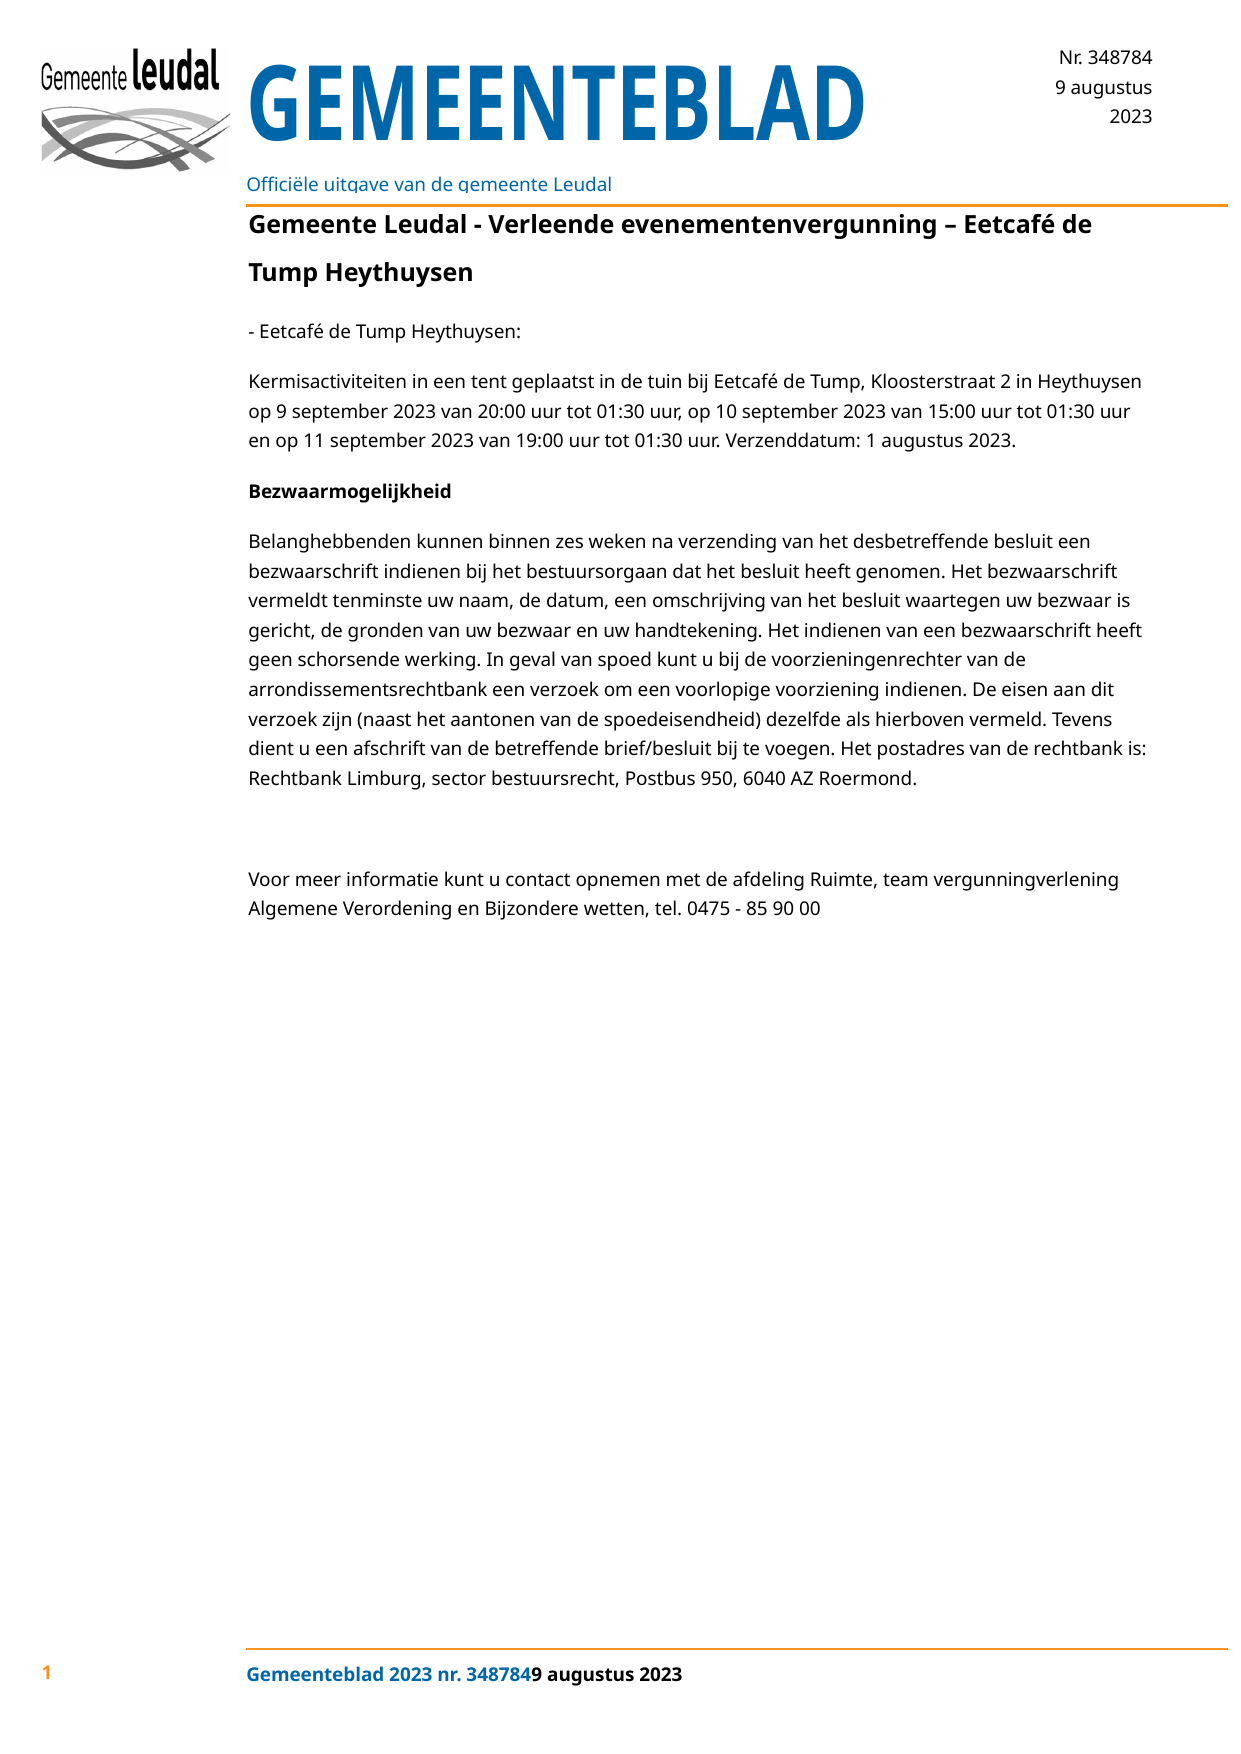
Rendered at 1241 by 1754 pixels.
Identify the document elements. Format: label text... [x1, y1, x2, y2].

text Gemeente Leudal - Verleende evenementenvergunning – Eetcafé de Tump Heythuysen [248, 207, 1152, 288]
text Kermisactiviteiten in een tent geplaatst in de tuin bij Eetcafé de Tump, Kloosterstraat 2 in Heythuysen op 9 september 2023 van 20:00 uur tot 01:30 uur, op 10 september 2023 van 15:00 uur tot 01:30 uur en op 11 september 2023 van 19:00 uur tot 01:30 uur. Verzenddatum: 1 augustus 2023. [248, 368, 1152, 453]
picture [41, 47, 231, 172]
text - Eetcafé de Tump Heythuysen: [248, 318, 1152, 344]
text Belanghebbenden kunnen binnen zes weken na verzending van het desbetreffende besluit een bezwaarschrift indienen bij het bestuursorgaan dat het besluit heeft genomen. Het bezwaarschrift vermeldt tenminste uw naam, de datum, een omschrijving van het besluit waartegen uw bezwaar is gericht, de gronden van uw bezwaar en uw handtekening. Het indienen van een bezwaarschrift heeft geen schorsende werking. In geval van spoed kunt u bij de voorzieningenrechter van de arrondissementsrechtbank een verzoek om een voorlopige voorziening indienen. De eisen aan dit verzoek zijn (naast het aantonen van de spoedeisendheid) dezelfde als hierboven vermeld. Tevens dient u een afschrift van de betreffende brief/besluit bij te voegen. Het postadres van de rechtbank is: Rechtbank Limburg, sector bestuursrecht, Postbus 950, 6040 AZ Roermond. [248, 528, 1152, 791]
text Bezwaarmogelijkheid [248, 478, 1152, 504]
text Voor meer informatie kunt u contact opnemen met de afdeling Ruimte, team vergunningverlening Algemene Verordening en Bijzondere wetten, tel. 0475 - 85 90 00 [248, 866, 1152, 921]
